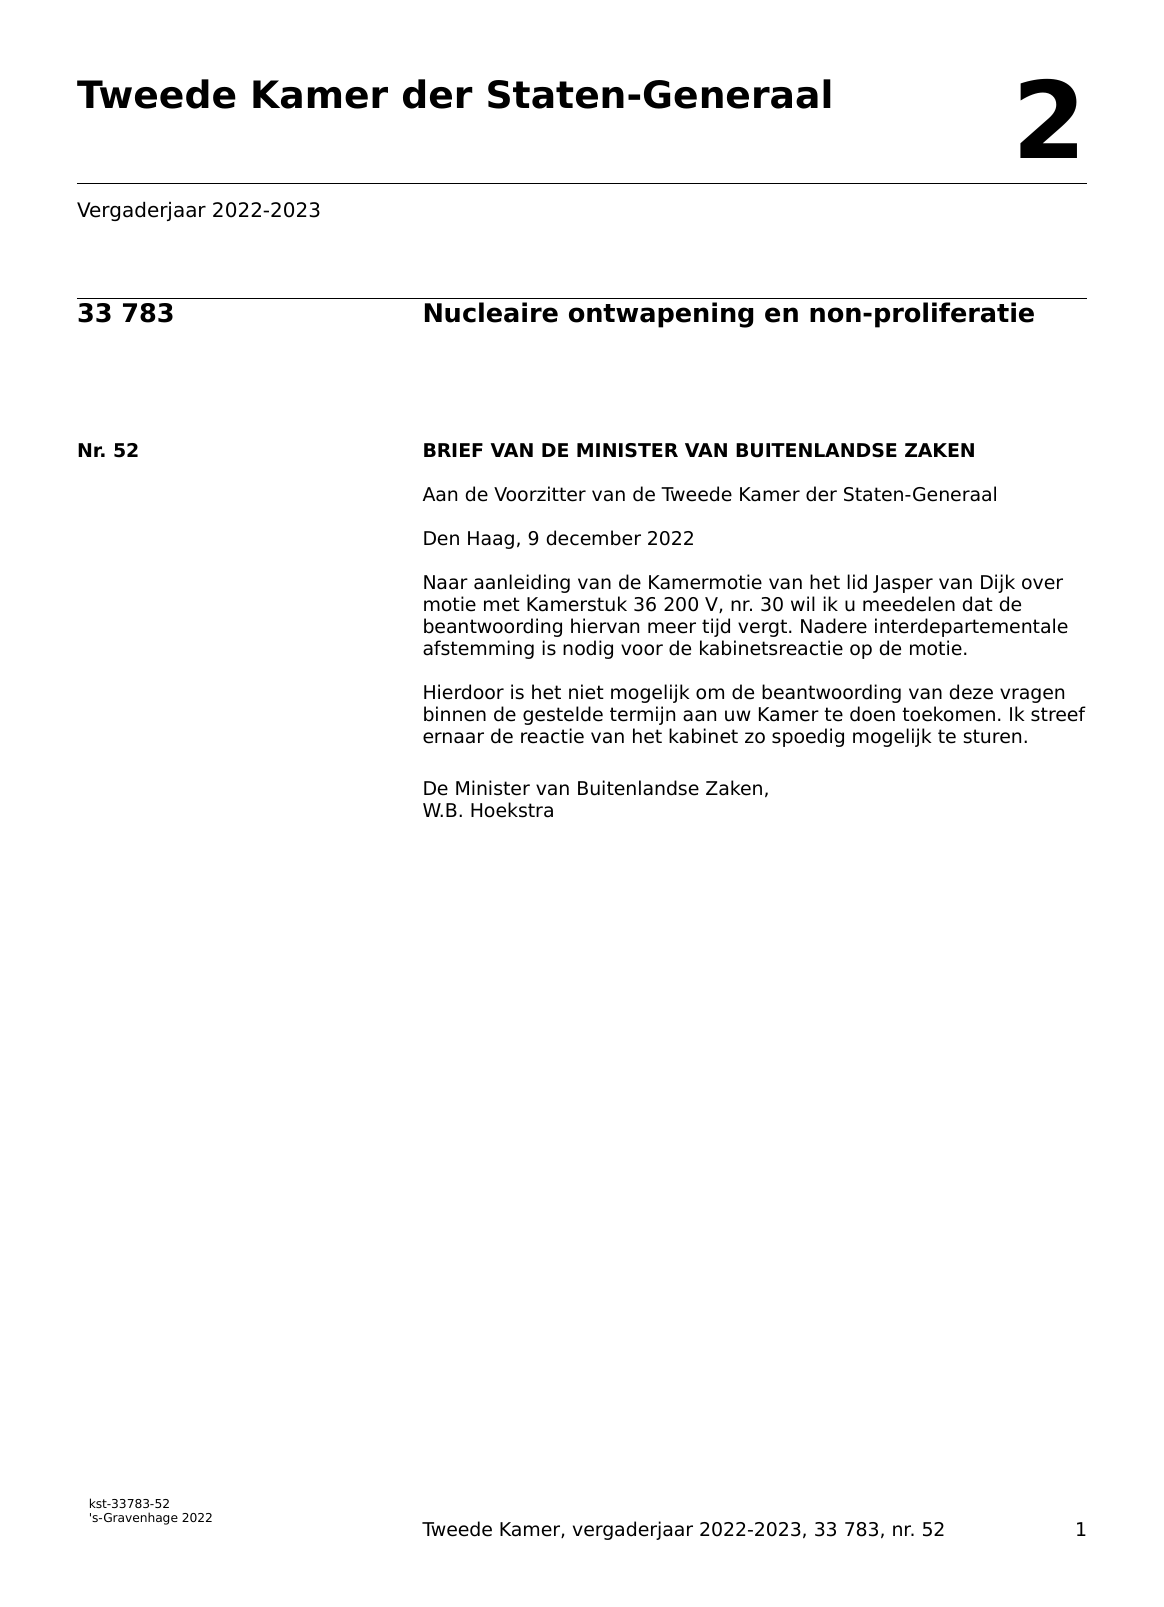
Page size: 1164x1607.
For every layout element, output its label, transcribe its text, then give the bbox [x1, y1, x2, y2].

table_header Tweede Kamer der Staten-Generaal [77, 59, 886, 183]
text Hierdoor is het niet mogelijk om de beantwoording van deze vragen binnen de gestelde termijn aan uw Kamer te doen toekomen. Ik streef ernaar de reactie van het kabinet zo spoedig mogelijk te sturen. [422, 682, 1087, 748]
text Aan de Voorzitter van de Tweede Kamer der Staten-Generaal [422, 484, 1087, 506]
text kst-33783-52 [88, 1497, 323, 1511]
text Naar aanleiding van de Kamermotie van het lid Jasper van Dijk over motie met Kamerstuk 36 200 V, nr. 30 wil ik u meedelen dat de beantwoording hiervan meer tijd vergt. Nadere interdepartementale afstemming is nodig voor de kabinetsreactie op de motie. [422, 572, 1087, 660]
subtitle 33 783 Nucleaire ontwapening en non-proliferatie [77, 299, 1087, 329]
text De Minister van Buitenlandse Zaken, W.B. Hoekstra [422, 778, 1087, 822]
table_header 2 [886, 59, 1087, 183]
subtitle Nr. 52 BRIEF VAN DE MINISTER VAN BUITENLANDSE ZAKEN [77, 440, 1087, 462]
text Den Haag, 9 december 2022 [422, 528, 1087, 550]
text 's-Gravenhage 2022 [88, 1511, 323, 1525]
table_cell Vergaderjaar 2022-2023 [77, 184, 1087, 298]
